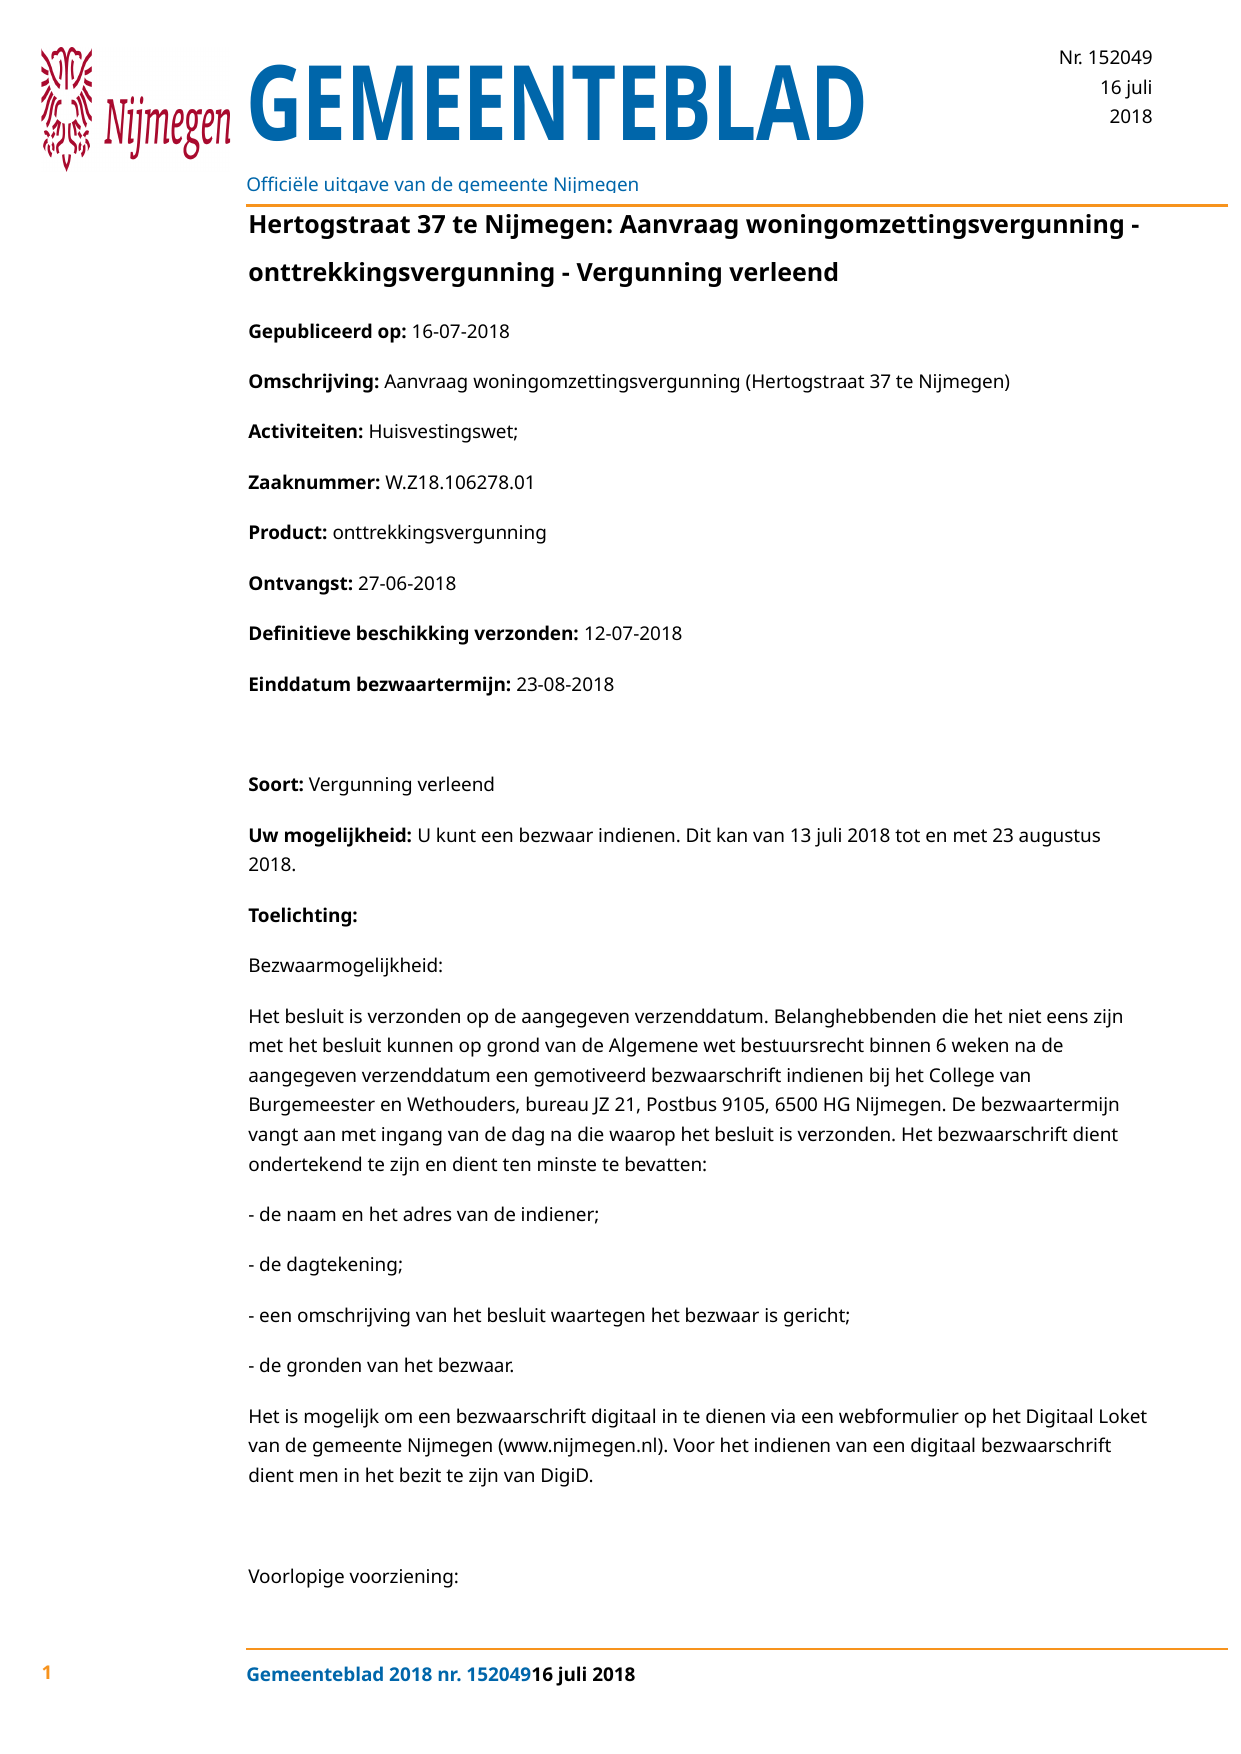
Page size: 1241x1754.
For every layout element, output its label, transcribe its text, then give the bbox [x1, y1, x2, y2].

text Uw mogelijkheid: U kunt een bezwaar indienen. Dit kan van 13 juli 2018 tot en met 23 augustus 2018. [248, 822, 1152, 877]
text Activiteiten: Huisvestingswet; [248, 419, 1152, 444]
text Voorlopige voorziening: [248, 1563, 1152, 1589]
text Soort: Vergunning verleend [248, 772, 1152, 797]
text - de dagtekening; [248, 1252, 1152, 1277]
text Het is mogelijk om een bezwaarschrift digitaal in te dienen via een webformulier op het Digitaal Loket van de gemeente Nijmegen (www.nijmegen.nl). Voor het indienen van een digitaal bezwaarschrift dient men in het bezit te zijn van DigiD. [248, 1403, 1152, 1488]
picture [41, 47, 231, 172]
text - de naam en het adres van de indiener; [248, 1201, 1152, 1227]
text Zaaknummer: W.Z18.106278.01 [248, 469, 1152, 495]
text Einddatum bezwaartermijn: 23-08-2018 [248, 671, 1152, 697]
text Product: onttrekkingsvergunning [248, 519, 1152, 545]
text Het besluit is verzonden op de aangegeven verzenddatum. Belanghebbenden die het niet eens zijn met het besluit kunnen op grond van de Algemene wet bestuursrecht binnen 6 weken na de aangegeven verzenddatum een gemotiveerd bezwaarschrift indienen bij het College van Burgemeester en Wethouders, bureau JZ 21, Postbus 9105, 6500 HG Nijmegen. De bezwaartermijn vangt aan met ingang van de dag na die waarop het besluit is verzonden. Het bezwaarschrift dient ondertekend te zijn en dient ten minste te bevatten: [248, 1003, 1152, 1177]
text Definitieve beschikking verzonden: 12-07-2018 [248, 620, 1152, 646]
text Gepubliceerd op: 16-07-2018 [248, 318, 1152, 344]
text Omschrijving: Aanvraag woningomzettingsvergunning (Hertogstraat 37 te Nijmegen) [248, 368, 1152, 394]
text Bezwaarmogelijkheid: [248, 952, 1152, 978]
text Ontvangst: 27-06-2018 [248, 570, 1152, 596]
text Hertogstraat 37 te Nijmegen: Aanvraag woningomzettingsvergunning - onttrekkingsvergunning - Vergunning verleend [248, 207, 1152, 288]
text - een omschrijving van het besluit waartegen het bezwaar is gericht; [248, 1302, 1152, 1328]
text Toelichting: [248, 902, 1152, 928]
text - de gronden van het bezwaar. [248, 1352, 1152, 1378]
